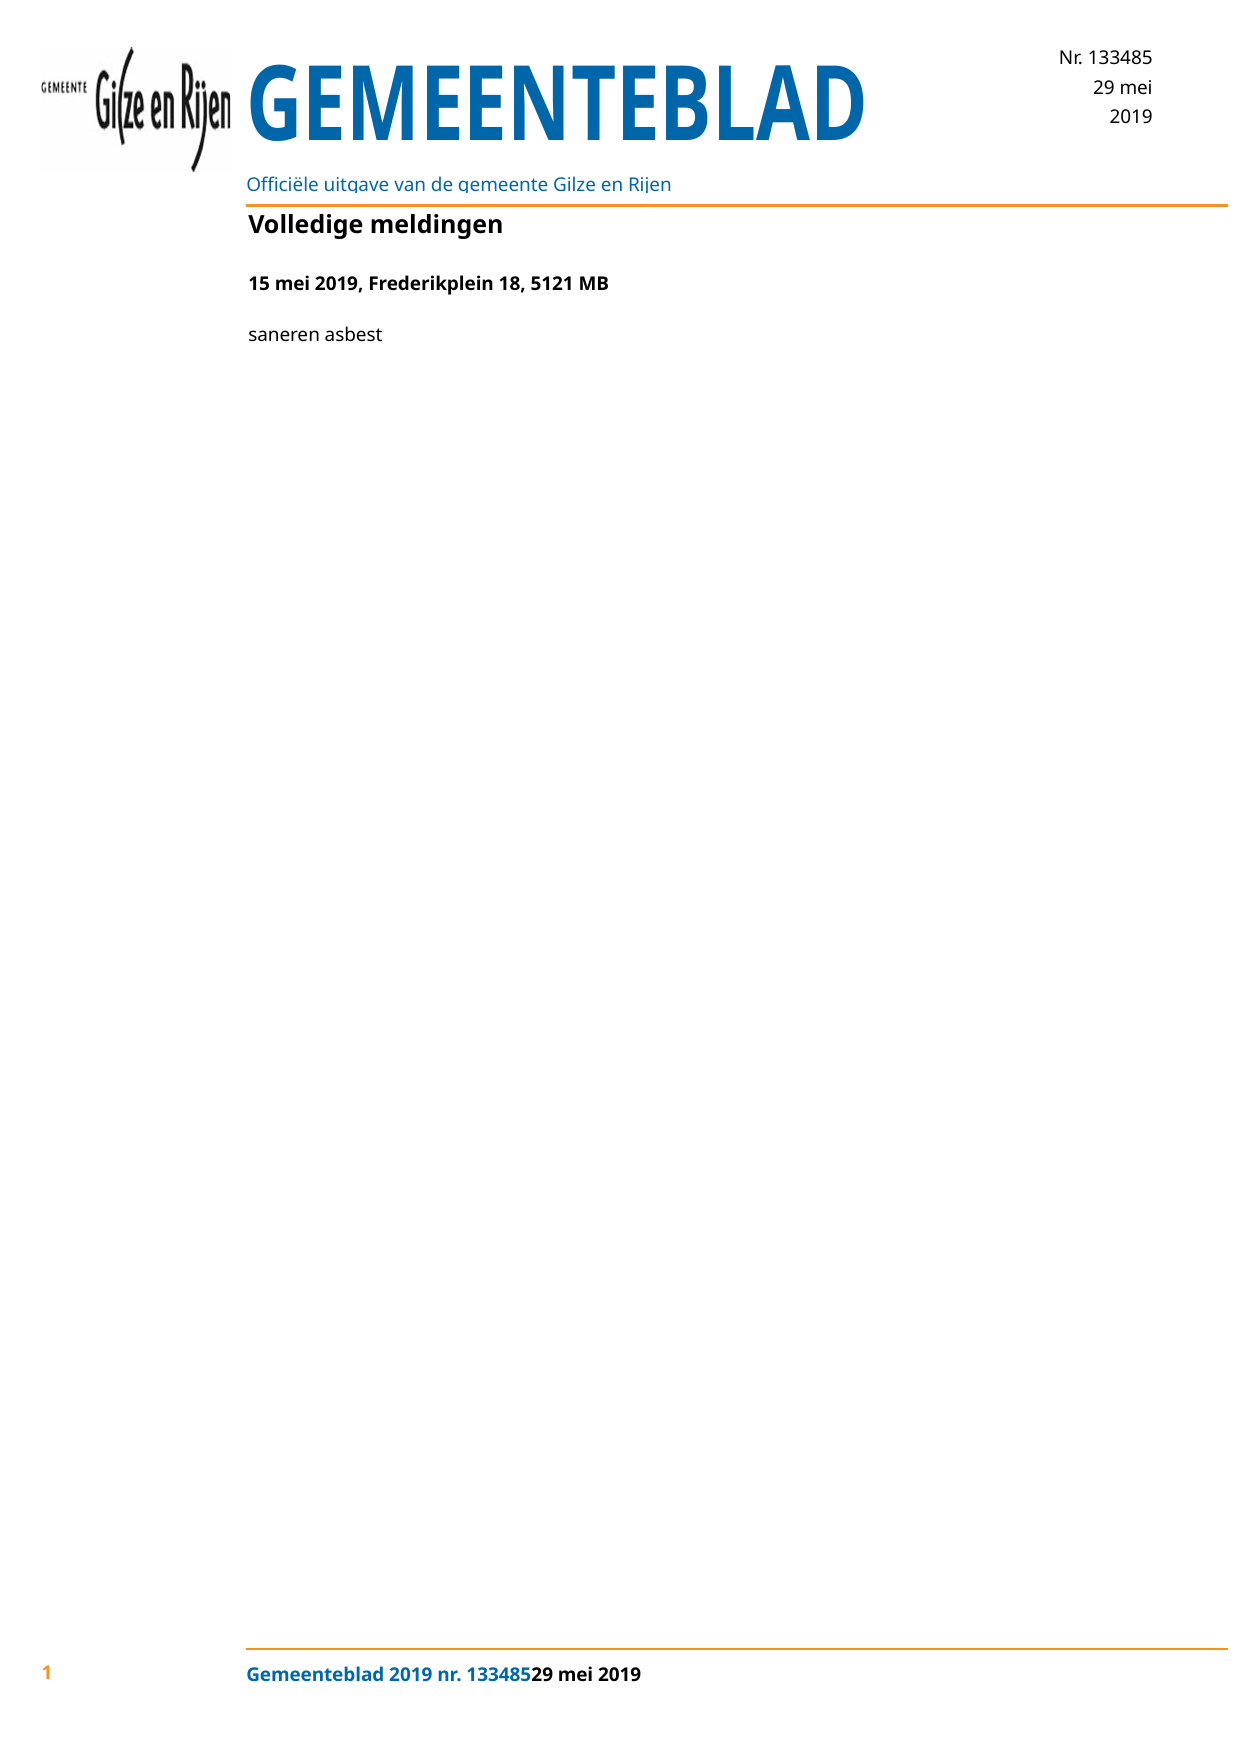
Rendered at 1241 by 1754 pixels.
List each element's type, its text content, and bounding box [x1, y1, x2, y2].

picture [41, 47, 231, 172]
text saneren asbest [248, 321, 1152, 346]
text 15 mei 2019, Frederikplein 18, 5121 MB [248, 270, 1152, 296]
text Volledige meldingen [248, 207, 1152, 241]
